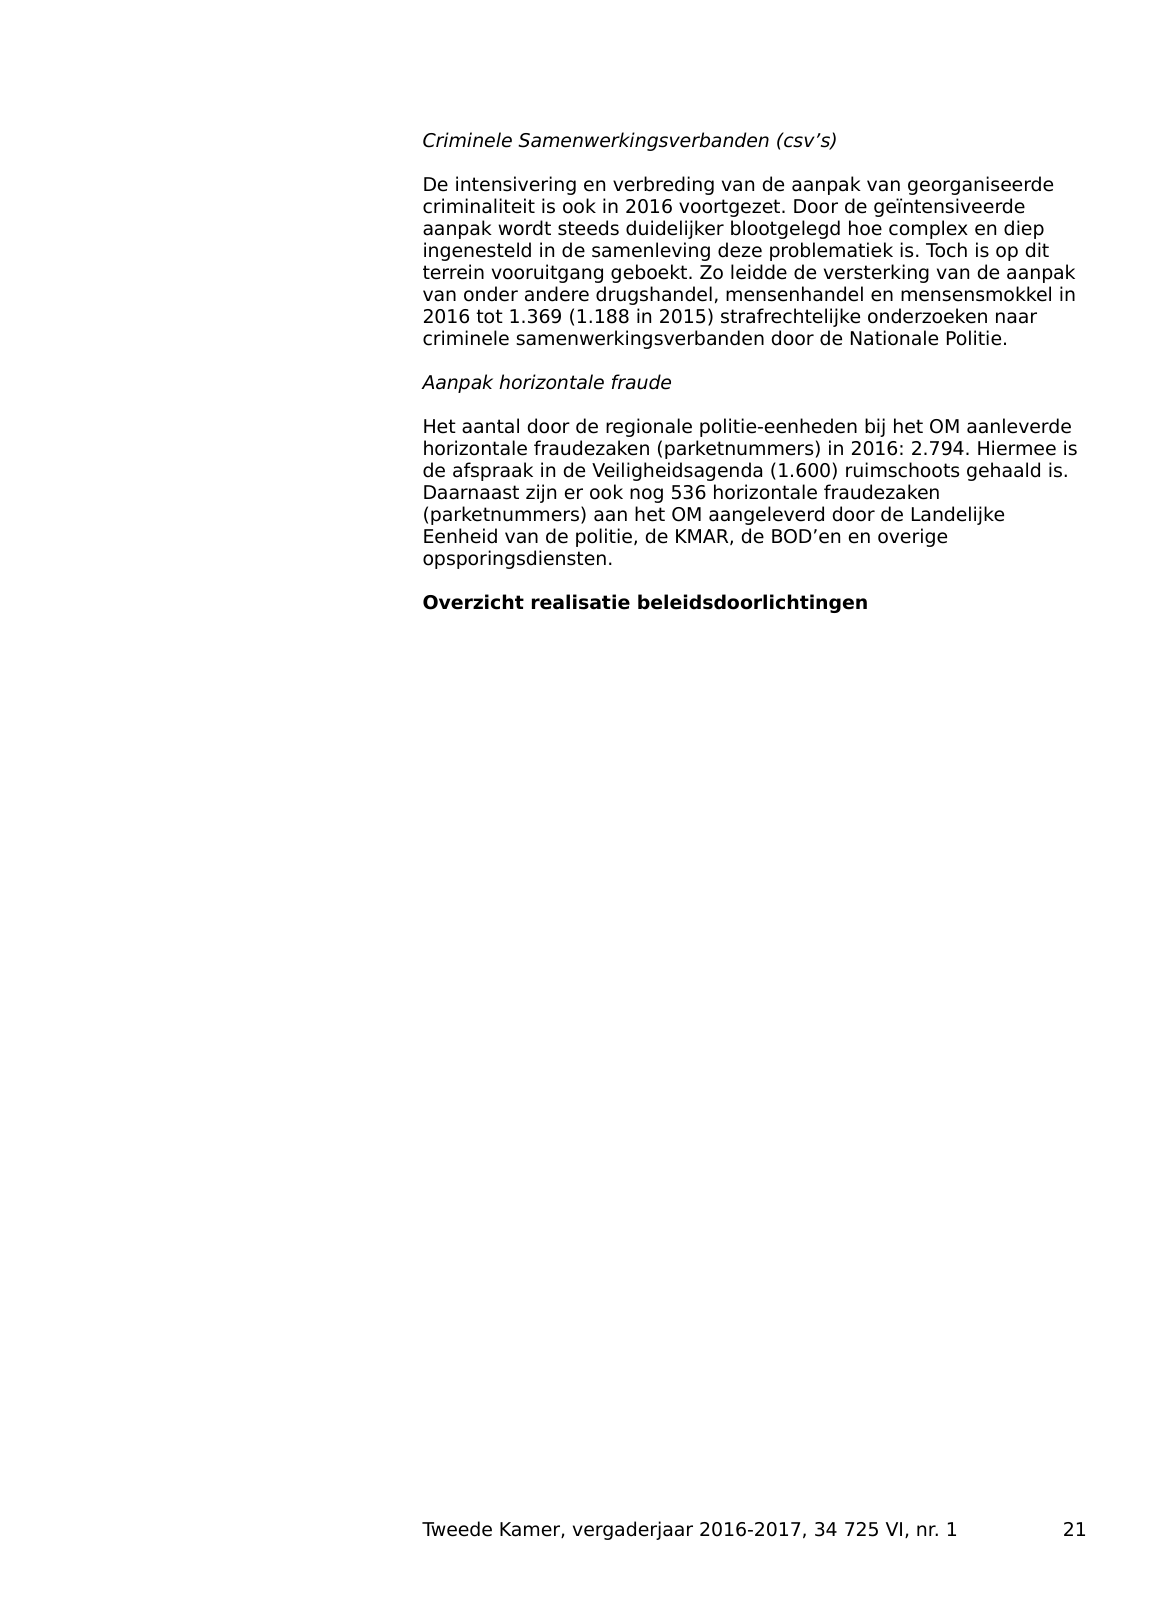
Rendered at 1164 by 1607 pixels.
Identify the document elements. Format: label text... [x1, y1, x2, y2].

subtitle Overzicht realisatie beleidsdoorlichtingen [422, 592, 1087, 614]
text Het aantal door de regionale politie-eenheden bij het OM aanleverde horizontale fraudezaken (parketnummers) in 2016: 2.794. Hiermee is de afspraak in de Veiligheidsagenda (1.600) ruimschoots gehaald is. Daarnaast zijn er ook nog 536 horizontale fraudezaken (parketnummers) aan het OM aangeleverd door de Landelijke Eenheid van de politie, de KMAR, de BOD’en en overige opsporingsdiensten. [422, 416, 1087, 570]
subtitle Aanpak horizontale fraude [422, 372, 1087, 394]
text De intensivering en verbreding van de aanpak van georganiseerde criminaliteit is ook in 2016 voortgezet. Door de geïntensiveerde aanpak wordt steeds duidelijker blootgelegd hoe complex en diep ingenesteld in de samenleving deze problematiek is. Toch is op dit terrein vooruitgang geboekt. Zo leidde de versterking van de aanpak van onder andere drugshandel, mensenhandel en mensensmokkel in 2016 tot 1.369 (1.188 in 2015) strafrechtelijke onderzoeken naar criminele samenwerkingsverbanden door de Nationale Politie. [422, 174, 1087, 350]
subtitle Criminele Samenwerkingsverbanden (csv’s) [422, 130, 1087, 152]
